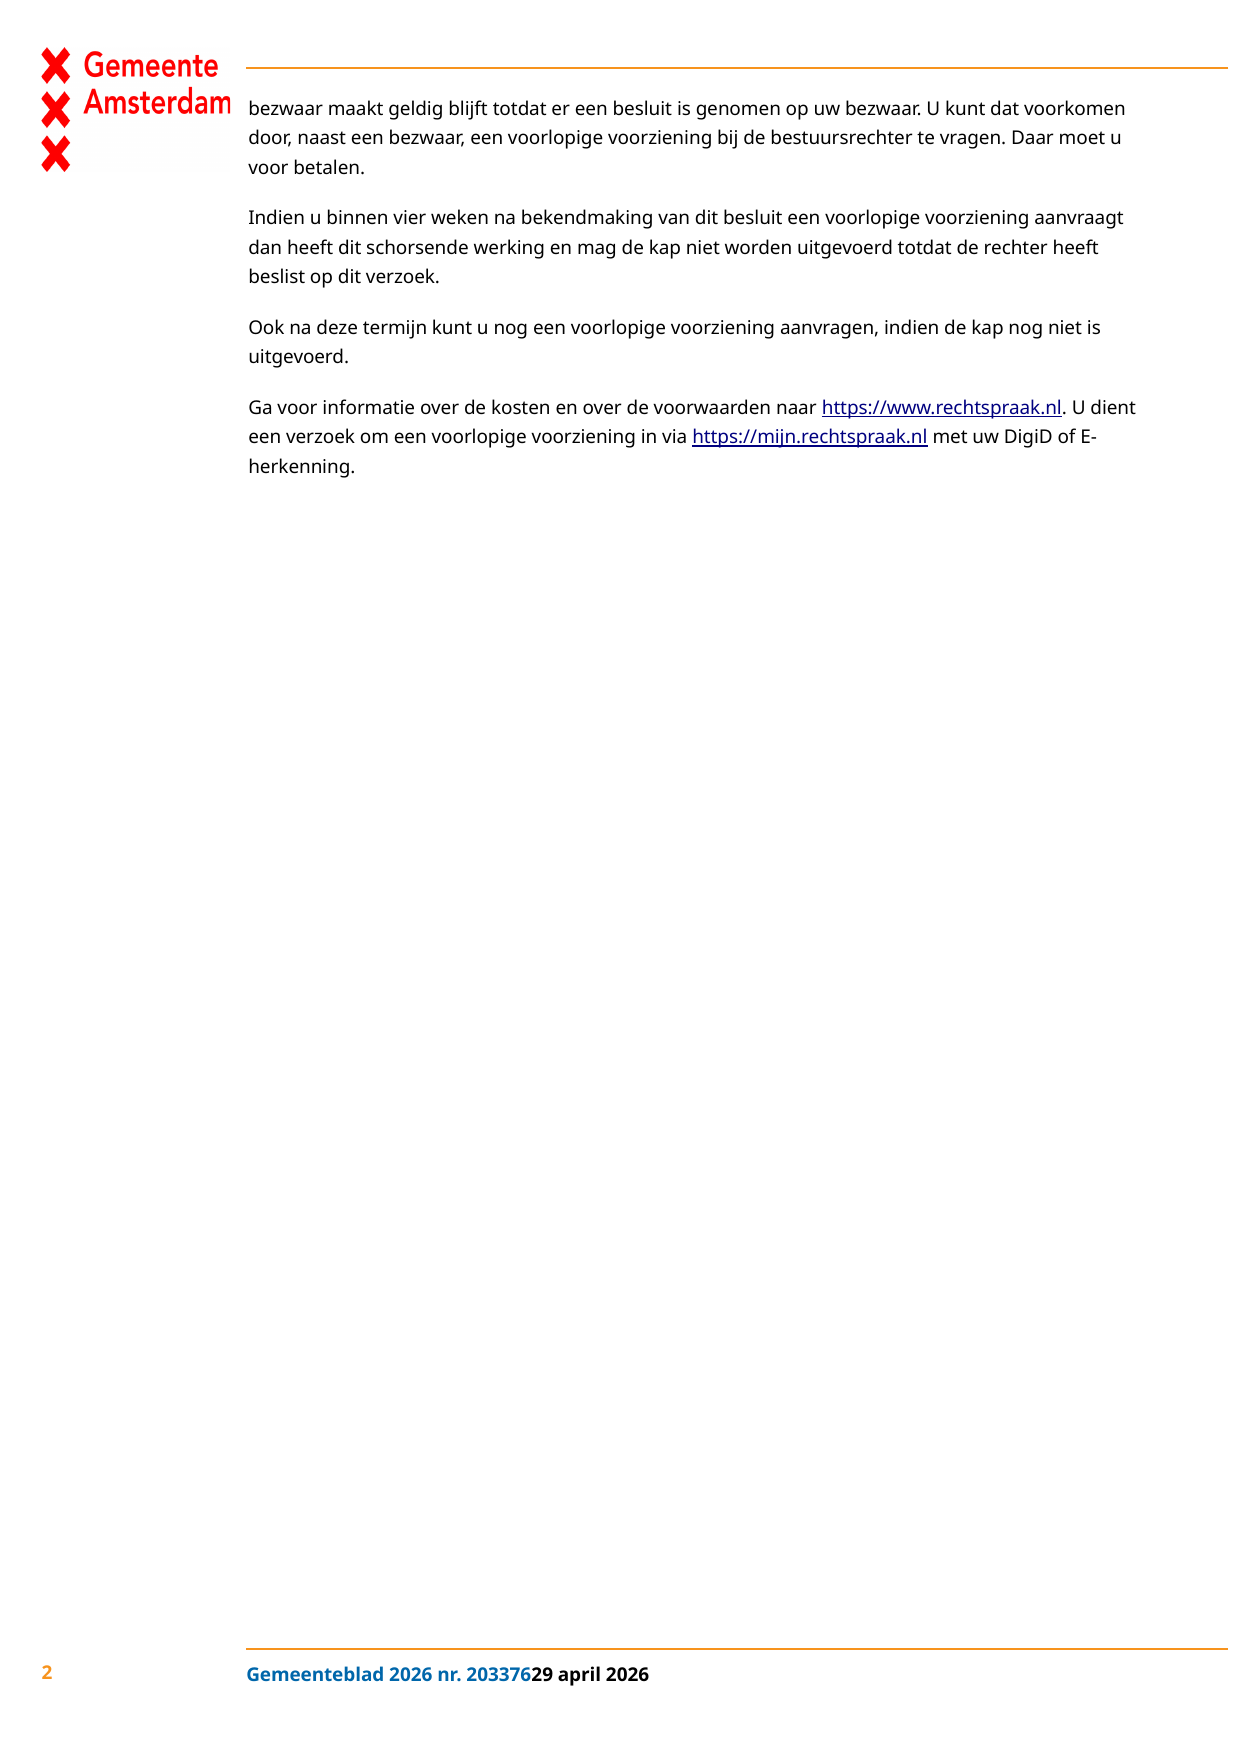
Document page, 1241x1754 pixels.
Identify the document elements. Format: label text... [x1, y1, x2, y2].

text Indien u binnen vier weken na bekendmaking van dit besluit een voorlopige voorziening aanvraagt dan heeft dit schorsende werking en mag de kap niet worden uitgevoerd totdat de rechter heeft beslist op dit verzoek. [248, 204, 1152, 289]
text bezwaar maakt geldig blijft totdat er een besluit is genomen op uw bezwaar. U kunt dat voorkomen door, naast een bezwaar, een voorlopige voorziening bij de bestuursrechter te vragen. Daar moet u voor betalen. [248, 95, 1152, 180]
text Ook na deze termijn kunt u nog een voorlopige voorziening aanvragen, indien de kap nog niet is uitgevoerd. [248, 314, 1152, 369]
text Ga voor informatie over de kosten en over de voorwaarden naar https://www.rechtspraak.nl. U dient een verzoek om een voorlopige voorziening in via https://mijn.rechtspraak.nl met uw DigiD of E-herkenning. [248, 394, 1152, 479]
picture [41, 47, 231, 172]
